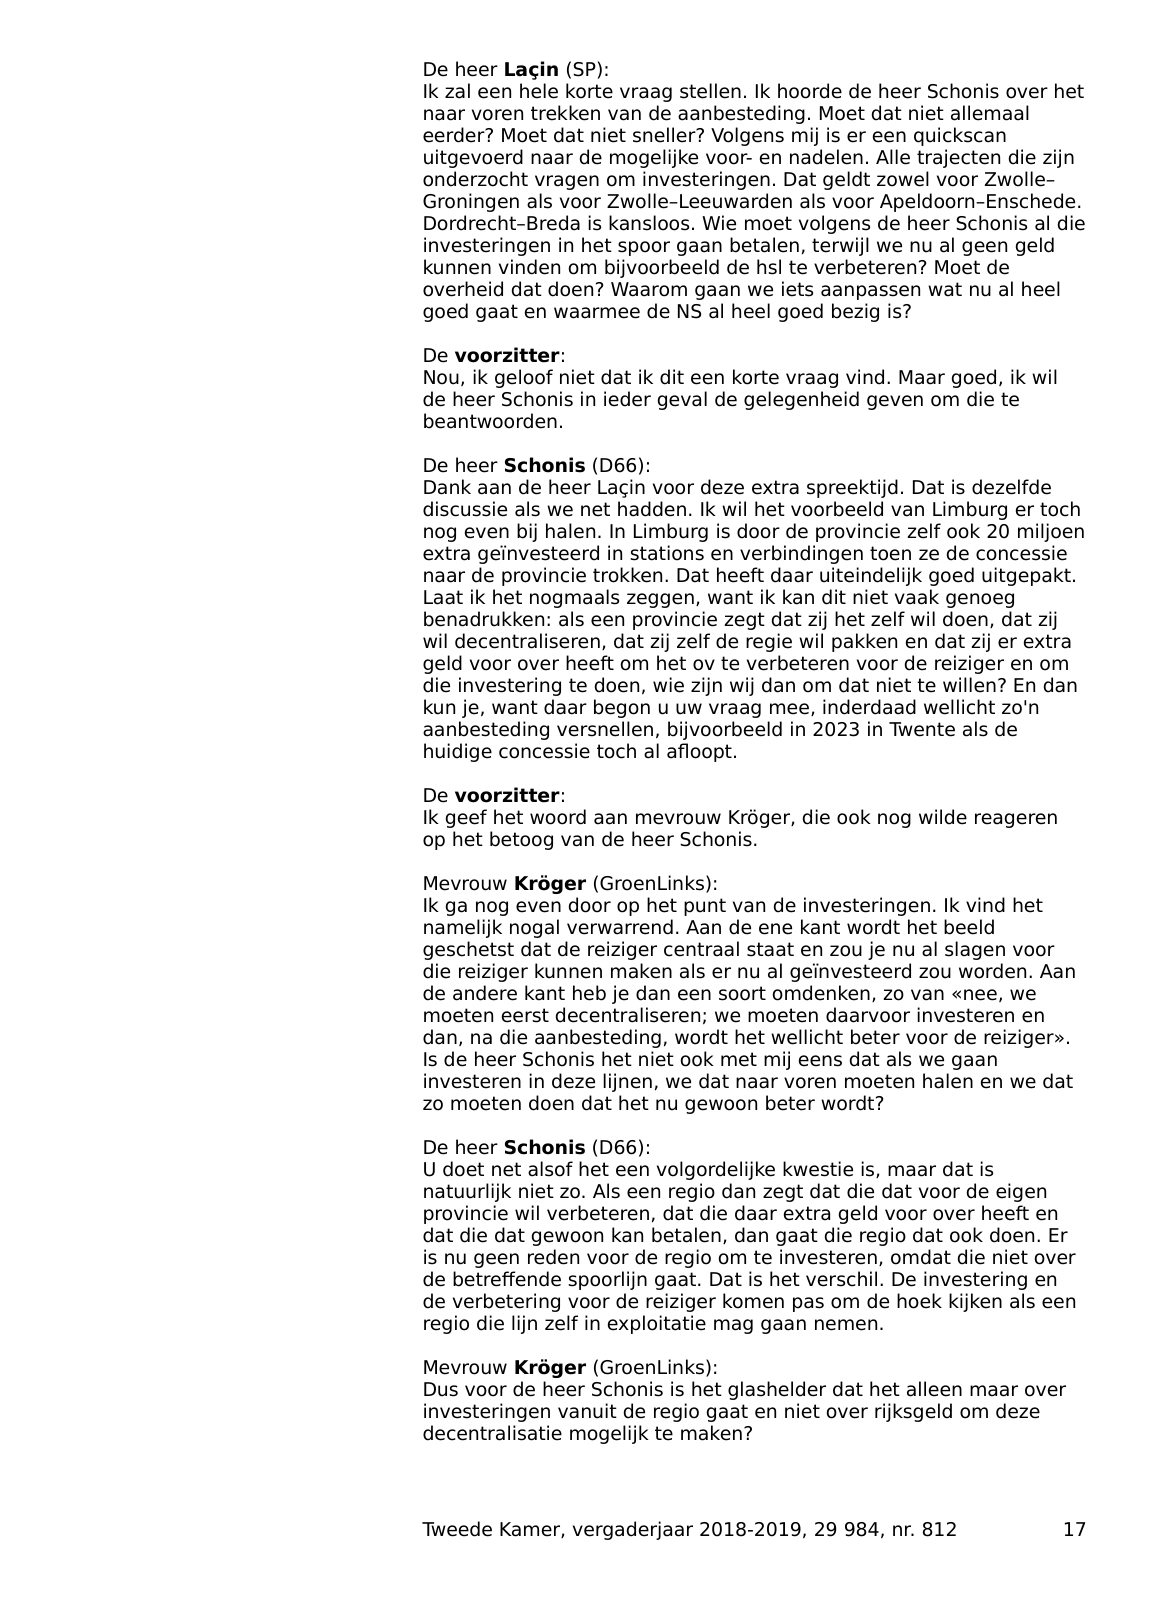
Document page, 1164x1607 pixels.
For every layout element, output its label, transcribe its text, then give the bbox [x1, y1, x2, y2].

text Dus voor de heer Schonis is het glashelder dat het alleen maar over investeringen vanuit de regio gaat en niet over rijksgeld om deze decentralisatie mogelijk te maken? [422, 1379, 1087, 1445]
text Mevrouw Kröger (GroenLinks): [422, 873, 1087, 895]
text De voorzitter: [422, 785, 1087, 807]
text De heer Schonis (D66): [422, 1137, 1087, 1159]
text De voorzitter: [422, 345, 1087, 367]
text Ik zal een hele korte vraag stellen. Ik hoorde de heer Schonis over het naar voren trekken van de aanbesteding. Moet dat niet allemaal eerder? Moet dat niet sneller? Volgens mij is er een quickscan uitgevoerd naar de mogelijke voor- en nadelen. Alle trajecten die zijn onderzocht vragen om investeringen. Dat geldt zowel voor Zwolle–Groningen als voor Zwolle–Leeuwarden als voor Apeldoorn–Enschede. Dordrecht–Breda is kansloos. Wie moet volgens de heer Schonis al die investeringen in het spoor gaan betalen, terwijl we nu al geen geld kunnen vinden om bijvoorbeeld de hsl te verbeteren? Moet de overheid dat doen? Waarom gaan we iets aanpassen wat nu al heel goed gaat en waarmee de NS al heel goed bezig is? [422, 81, 1087, 323]
text Dank aan de heer Laçin voor deze extra spreektijd. Dat is dezelfde discussie als we net hadden. Ik wil het voorbeeld van Limburg er toch nog even bij halen. In Limburg is door de provincie zelf ook 20 miljoen extra geïnvesteerd in stations en verbindingen toen ze de concessie naar de provincie trokken. Dat heeft daar uiteindelijk goed uitgepakt. Laat ik het nogmaals zeggen, want ik kan dit niet vaak genoeg benadrukken: als een provincie zegt dat zij het zelf wil doen, dat zij wil decentraliseren, dat zij zelf de regie wil pakken en dat zij er extra geld voor over heeft om het ov te verbeteren voor de reiziger en om die investering te doen, wie zijn wij dan om dat niet te willen? En dan kun je, want daar begon u uw vraag mee, inderdaad wellicht zo'n aanbesteding versnellen, bijvoorbeeld in 2023 in Twente als de huidige concessie toch al afloopt. [422, 477, 1087, 763]
text De heer Schonis (D66): [422, 455, 1087, 477]
text Ik geef het woord aan mevrouw Kröger, die ook nog wilde reageren op het betoog van de heer Schonis. [422, 807, 1087, 851]
text Ik ga nog even door op het punt van de investeringen. Ik vind het namelijk nogal verwarrend. Aan de ene kant wordt het beeld geschetst dat de reiziger centraal staat en zou je nu al slagen voor die reiziger kunnen maken als er nu al geïnvesteerd zou worden. Aan de andere kant heb je dan een soort omdenken, zo van «nee, we moeten eerst decentraliseren; we moeten daarvoor investeren en dan, na die aanbesteding, wordt het wellicht beter voor de reiziger». Is de heer Schonis het niet ook met mij eens dat als we gaan investeren in deze lijnen, we dat naar voren moeten halen en we dat zo moeten doen dat het nu gewoon beter wordt? [422, 895, 1087, 1115]
text Mevrouw Kröger (GroenLinks): [422, 1357, 1087, 1379]
text De heer Laçin (SP): [422, 59, 1087, 81]
text U doet net alsof het een volgordelijke kwestie is, maar dat is natuurlijk niet zo. Als een regio dan zegt dat die dat voor de eigen provincie wil verbeteren, dat die daar extra geld voor over heeft en dat die dat gewoon kan betalen, dan gaat die regio dat ook doen. Er is nu geen reden voor de regio om te investeren, omdat die niet over de betreffende spoorlijn gaat. Dat is het verschil. De investering en de verbetering voor de reiziger komen pas om de hoek kijken als een regio die lijn zelf in exploitatie mag gaan nemen. [422, 1159, 1087, 1335]
text Nou, ik geloof niet dat ik dit een korte vraag vind. Maar goed, ik wil de heer Schonis in ieder geval de gelegenheid geven om die te beantwoorden. [422, 367, 1087, 433]
